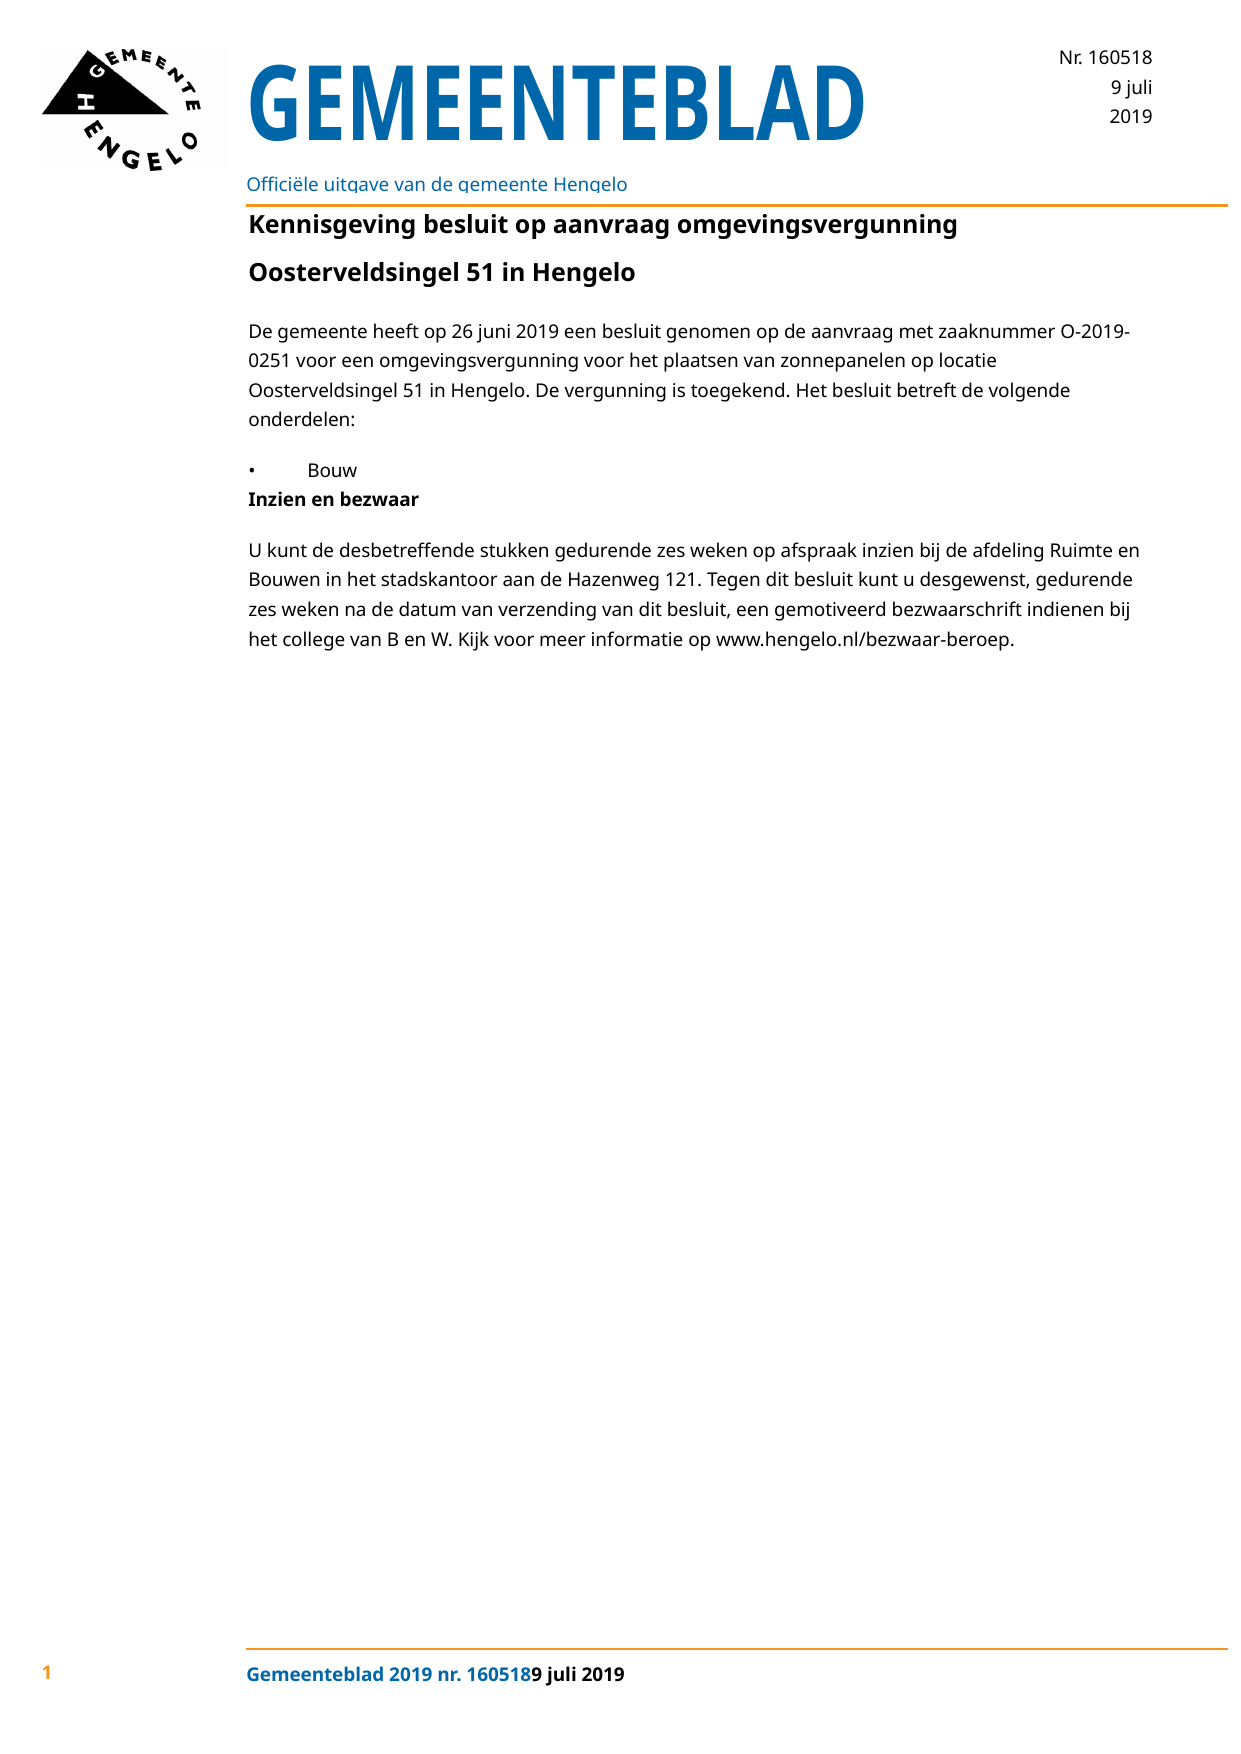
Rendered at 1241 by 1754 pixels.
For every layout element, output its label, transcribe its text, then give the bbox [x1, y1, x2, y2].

text U kunt de desbetreffende stukken gedurende zes weken op afspraak inzien bij de afdeling Ruimte en Bouwen in het stadskantoor aan de Hazenweg 121. Tegen dit besluit kunt u desgewenst, gedurende zes weken na de datum van verzending van dit besluit, een gemotiveerd bezwaarschrift indienen bij het college van B en W. Kijk voor meer informatie op www.hengelo.nl/bezwaar-beroep. [248, 537, 1152, 652]
text Inzien en bezwaar [248, 487, 1152, 512]
picture [41, 47, 231, 172]
list Bouw [248, 457, 1152, 483]
text Kennisgeving besluit op aanvraag omgevingsvergunning Oosterveldsingel 51 in Hengelo [248, 207, 1152, 288]
text De gemeente heeft op 26 juni 2019 een besluit genomen op de aanvraag met zaaknummer O-2019-0251 voor een omgevingsvergunning voor het plaatsen van zonnepanelen op locatie Oosterveldsingel 51 in Hengelo. De vergunning is toegekend. Het besluit betreft de volgende onderdelen: [248, 318, 1152, 432]
